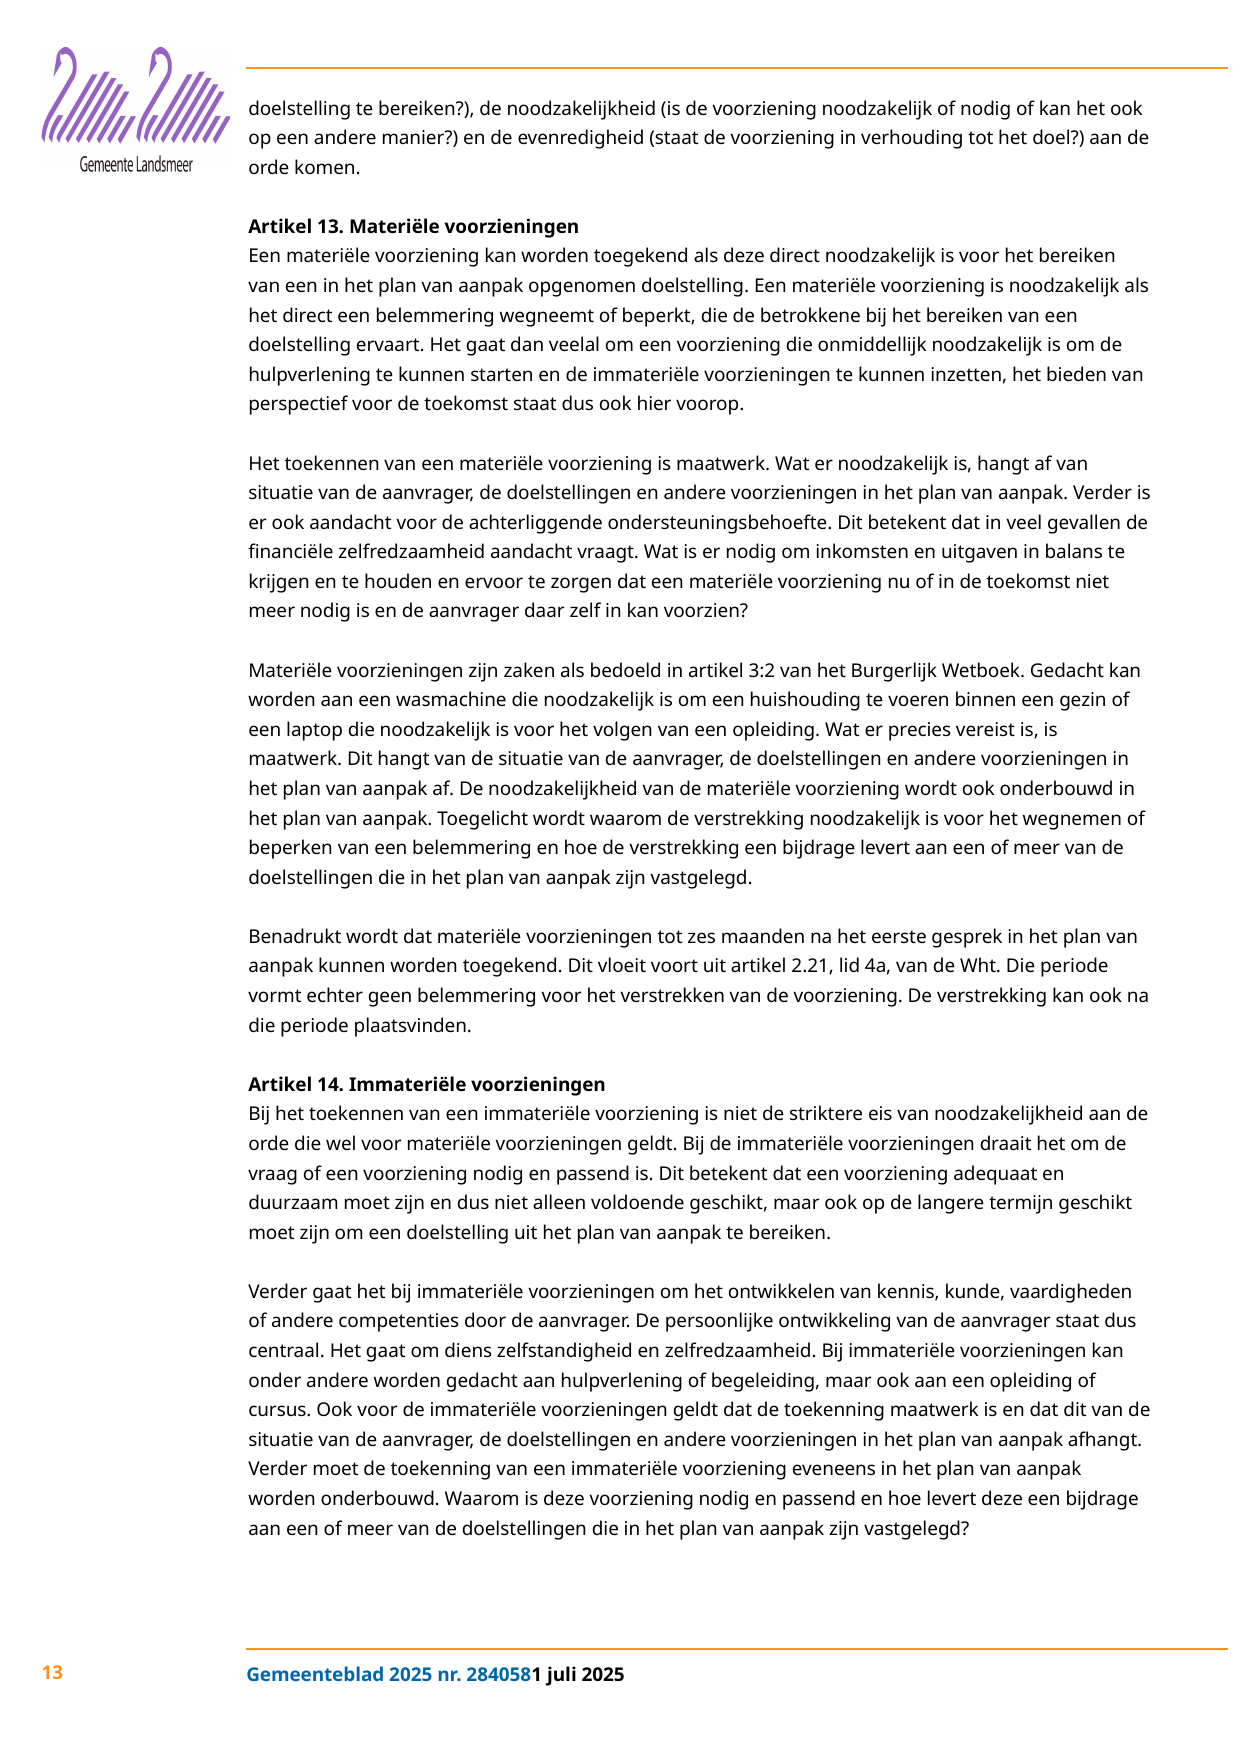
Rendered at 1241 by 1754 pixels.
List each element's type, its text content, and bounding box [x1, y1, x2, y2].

text Een materiële voorziening kan worden toegekend als deze direct noodzakelijk is voor het bereiken van een in het plan van aanpak opgenomen doelstelling. Een materiële voorziening is noodzakelijk als het direct een belemmering wegneemt of beperkt, die de betrokkene bij het bereiken van een doelstelling ervaart. Het gaat dan veelal om een voorziening die onmiddellijk noodzakelijk is om de hulpverlening te kunnen starten en de immateriële voorzieningen te kunnen inzetten, het bieden van perspectief voor de toekomst staat dus ook hier voorop. [248, 243, 1152, 416]
text Benadrukt wordt dat materiële voorzieningen tot zes maanden na het eerste gesprek in het plan van aanpak kunnen worden toegekend. Dit vloeit voort uit artikel 2.21, lid 4a, van de Wht. Die periode vormt echter geen belemmering voor het verstrekken van de voorziening. De verstrekking kan ook na die periode plaatsvinden. [248, 923, 1152, 1038]
text doelstelling te bereiken?), de noodzakelijkheid (is de voorziening noodzakelijk of nodig of kan het ook op een andere manier?) en de evenredigheid (staat de voorziening in verhouding tot het doel?) aan de orde komen. [248, 95, 1152, 180]
text Bij het toekennen van een immateriële voorziening is niet de striktere eis van noodzakelijkheid aan de orde die wel voor materiële voorzieningen geldt. Bij de immateriële voorzieningen draait het om de vraag of een voorziening nodig en passend is. Dit betekent dat een voorziening adequaat en duurzaam moet zijn en dus niet alleen voldoende geschikt, maar ook op de langere termijn geschikt moet zijn om een doelstelling uit het plan van aanpak te bereiken. [248, 1101, 1152, 1245]
text Verder gaat het bij immateriële voorzieningen om het ontwikkelen van kennis, kunde, vaardigheden of andere competenties door de aanvrager. De persoonlijke ontwikkeling van de aanvrager staat dus centraal. Het gaat om diens zelfstandigheid en zelfredzaamheid. Bij immateriële voorzieningen kan onder andere worden gedacht aan hulpverlening of begeleiding, maar ook aan een opleiding of cursus. Ook voor de immateriële voorzieningen geldt dat de toekenning maatwerk is en dat dit van de situatie van de aanvrager, de doelstellingen en andere voorzieningen in het plan van aanpak afhangt. Verder moet de toekenning van een immateriële voorziening eveneens in het plan van aanpak worden onderbouwd. Waarom is deze voorziening nodig en passend en hoe levert deze een bijdrage aan een of meer van de doelstellingen die in het plan van aanpak zijn vastgelegd? [248, 1278, 1152, 1541]
text Materiële voorzieningen zijn zaken als bedoeld in artikel 3:2 van het Burgerlijk Wetboek. Gedacht kan worden aan een wasmachine die noodzakelijk is om een huishouding te voeren binnen een gezin of een laptop die noodzakelijk is voor het volgen van een opleiding. Wat er precies vereist is, is maatwerk. Dit hangt van de situatie van de aanvrager, de doelstellingen en andere voorzieningen in het plan van aanpak af. De noodzakelijkheid van de materiële voorziening wordt ook onderbouwd in het plan van aanpak. Toegelicht wordt waarom de verstrekking noodzakelijk is voor het wegnemen of beperken van een belemmering en hoe de verstrekking een bijdrage levert aan een of meer van de doelstellingen die in het plan van aanpak zijn vastgelegd. [248, 657, 1152, 890]
picture [41, 47, 231, 172]
text Het toekennen van een materiële voorziening is maatwerk. Wat er noodzakelijk is, hangt af van situatie van de aanvrager, de doelstellingen en andere voorzieningen in het plan van aanpak. Verder is er ook aandacht voor de achterliggende ondersteuningsbehoefte. Dit betekent dat in veel gevallen de financiële zelfredzaamheid aandacht vraagt. Wat is er nodig om inkomsten en uitgaven in balans te krijgen en te houden en ervoor te zorgen dat een materiële voorziening nu of in de toekomst niet meer nodig is en de aanvrager daar zelf in kan voorzien? [248, 450, 1152, 623]
text Artikel 13. Materiële voorzieningen [248, 213, 1152, 239]
text Artikel 14. Immateriële voorzieningen [248, 1071, 1152, 1097]
